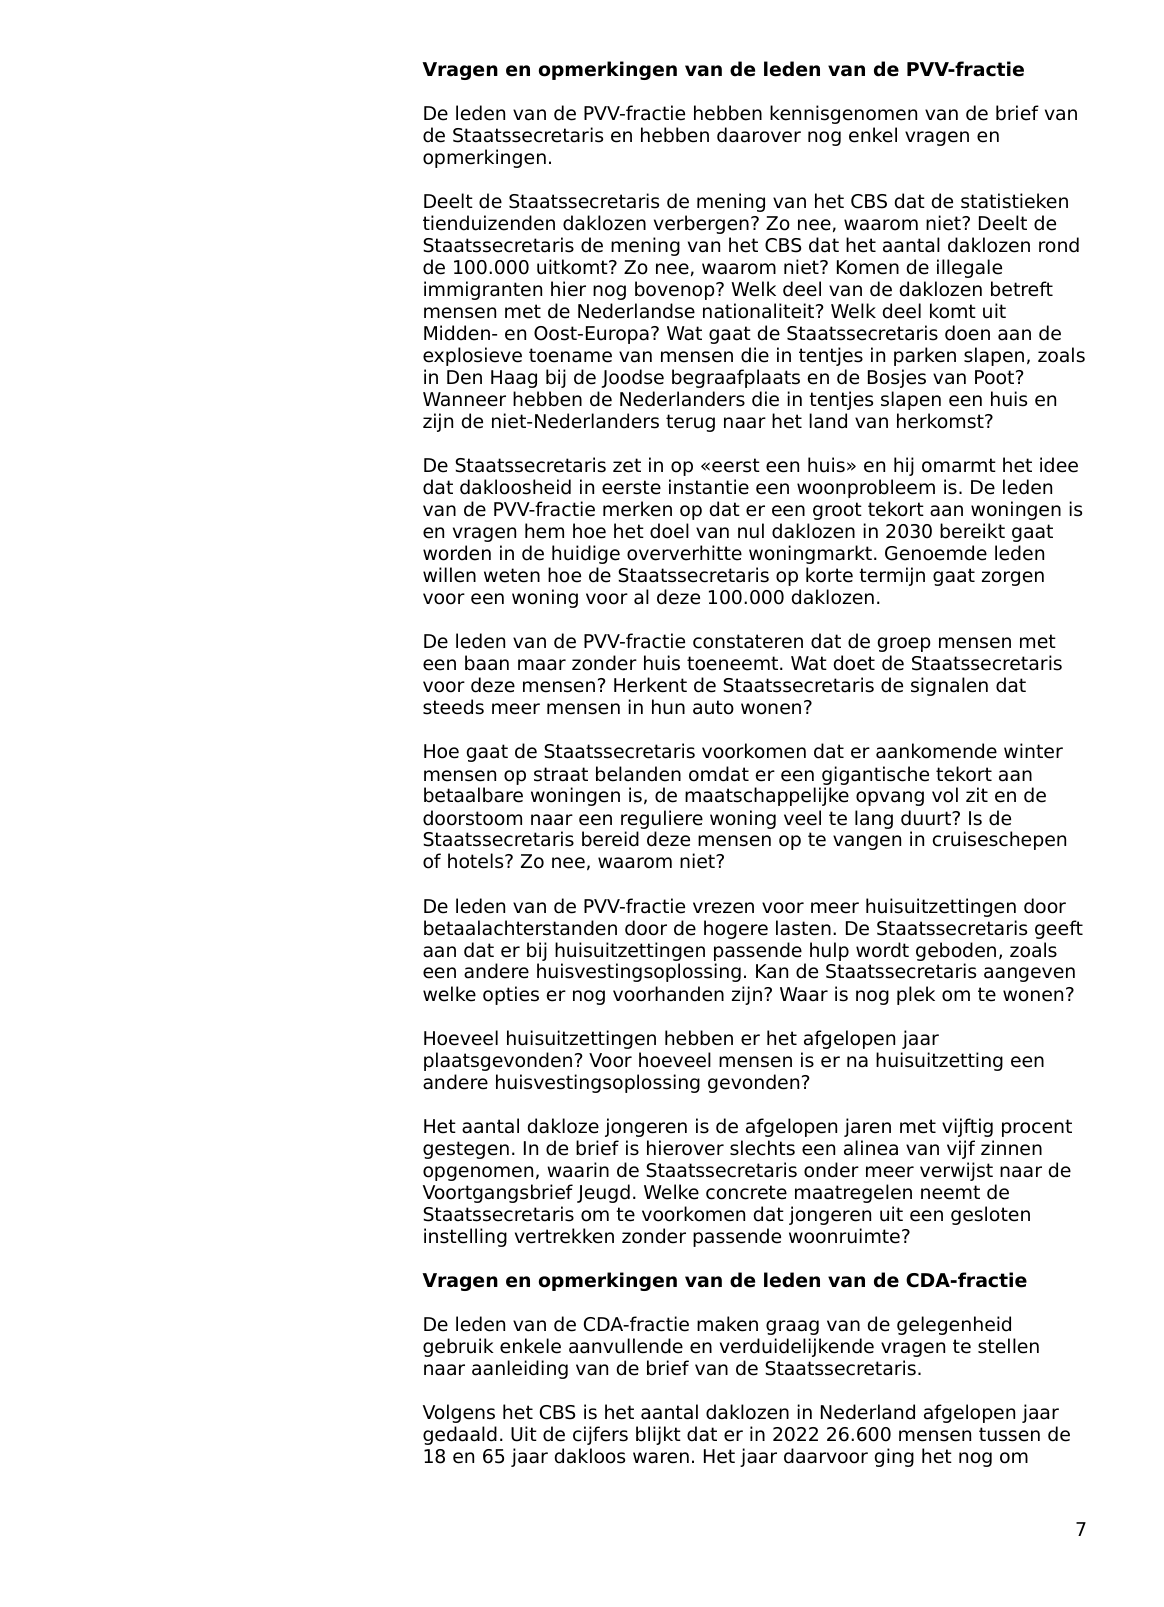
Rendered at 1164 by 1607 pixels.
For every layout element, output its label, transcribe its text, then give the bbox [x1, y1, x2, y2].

subtitle Vragen en opmerkingen van de leden van de CDA-fractie [422, 1270, 1087, 1292]
text Deelt de Staatssecretaris de mening van het CBS dat de statistieken tienduizenden daklozen verbergen? Zo nee, waarom niet? Deelt de Staatssecretaris de mening van het CBS dat het aantal daklozen rond de 100.000 uitkomt? Zo nee, waarom niet? Komen de illegale immigranten hier nog bovenop? Welk deel van de daklozen betreft mensen met de Nederlandse nationaliteit? Welk deel komt uit Midden- en Oost-Europa? Wat gaat de Staatssecretaris doen aan de explosieve toename van mensen die in tentjes in parken slapen, zoals in Den Haag bij de Joodse begraafplaats en de Bosjes van Poot? Wanneer hebben de Nederlanders die in tentjes slapen een huis en zijn de niet-Nederlanders terug naar het land van herkomst? [422, 191, 1087, 433]
text De leden van de PVV-fractie constateren dat de groep mensen met een baan maar zonder huis toeneemt. Wat doet de Staatssecretaris voor deze mensen? Herkent de Staatssecretaris de signalen dat steeds meer mensen in hun auto wonen? [422, 631, 1087, 719]
text Hoeveel huisuitzettingen hebben er het afgelopen jaar plaatsgevonden? Voor hoeveel mensen is er na huisuitzetting een andere huisvestingsoplossing gevonden? [422, 1028, 1087, 1093]
text Hoe gaat de Staatssecretaris voorkomen dat er aankomende winter mensen op straat belanden omdat er een gigantische tekort aan betaalbare woningen is, de maatschappelijke opvang vol zit en de doorstoom naar een reguliere woning veel te lang duurt? Is de Staatssecretaris bereid deze mensen op te vangen in cruiseschepen of hotels? Zo nee, waarom niet? [422, 741, 1087, 873]
text De leden van de PVV-fractie vrezen voor meer huisuitzettingen door betaalachterstanden door de hogere lasten. De Staatssecretaris geeft aan dat er bij huisuitzettingen passende hulp wordt geboden, zoals een andere huisvestingsoplossing. Kan de Staatssecretaris aangeven welke opties er nog voorhanden zijn? Waar is nog plek om te wonen? [422, 896, 1087, 1005]
subtitle Vragen en opmerkingen van de leden van de PVV-fractie [422, 59, 1087, 81]
text De Staatssecretaris zet in op «eerst een huis» en hij omarmt het idee dat dakloosheid in eerste instantie een woonprobleem is. De leden van de PVV-fractie merken op dat er een groot tekort aan woningen is en vragen hem hoe het doel van nul daklozen in 2030 bereikt gaat worden in de huidige oververhitte woningmarkt. Genoemde leden willen weten hoe de Staatssecretaris op korte termijn gaat zorgen voor een woning voor al deze 100.000 daklozen. [422, 455, 1087, 609]
text De leden van de CDA-fractie maken graag van de gelegenheid gebruik enkele aanvullende en verduidelijkende vragen te stellen naar aanleiding van de brief van de Staatssecretaris. [422, 1314, 1087, 1380]
text De leden van de PVV-fractie hebben kennisgenomen van de brief van de Staatssecretaris en hebben daarover nog enkel vragen en opmerkingen. [422, 103, 1087, 169]
text Het aantal dakloze jongeren is de afgelopen jaren met vijftig procent gestegen. In de brief is hierover slechts een alinea van vijf zinnen opgenomen, waarin de Staatssecretaris onder meer verwijst naar de Voortgangsbrief Jeugd. Welke concrete maatregelen neemt de Staatssecretaris om te voorkomen dat jongeren uit een gesloten instelling vertrekken zonder passende woonruimte? [422, 1116, 1087, 1248]
text Volgens het CBS is het aantal daklozen in Nederland afgelopen jaar gedaald. Uit de cijfers blijkt dat er in 2022 26.600 mensen tussen de 18 en 65 jaar dakloos waren. Het jaar daarvoor ging het nog om [422, 1402, 1087, 1468]
